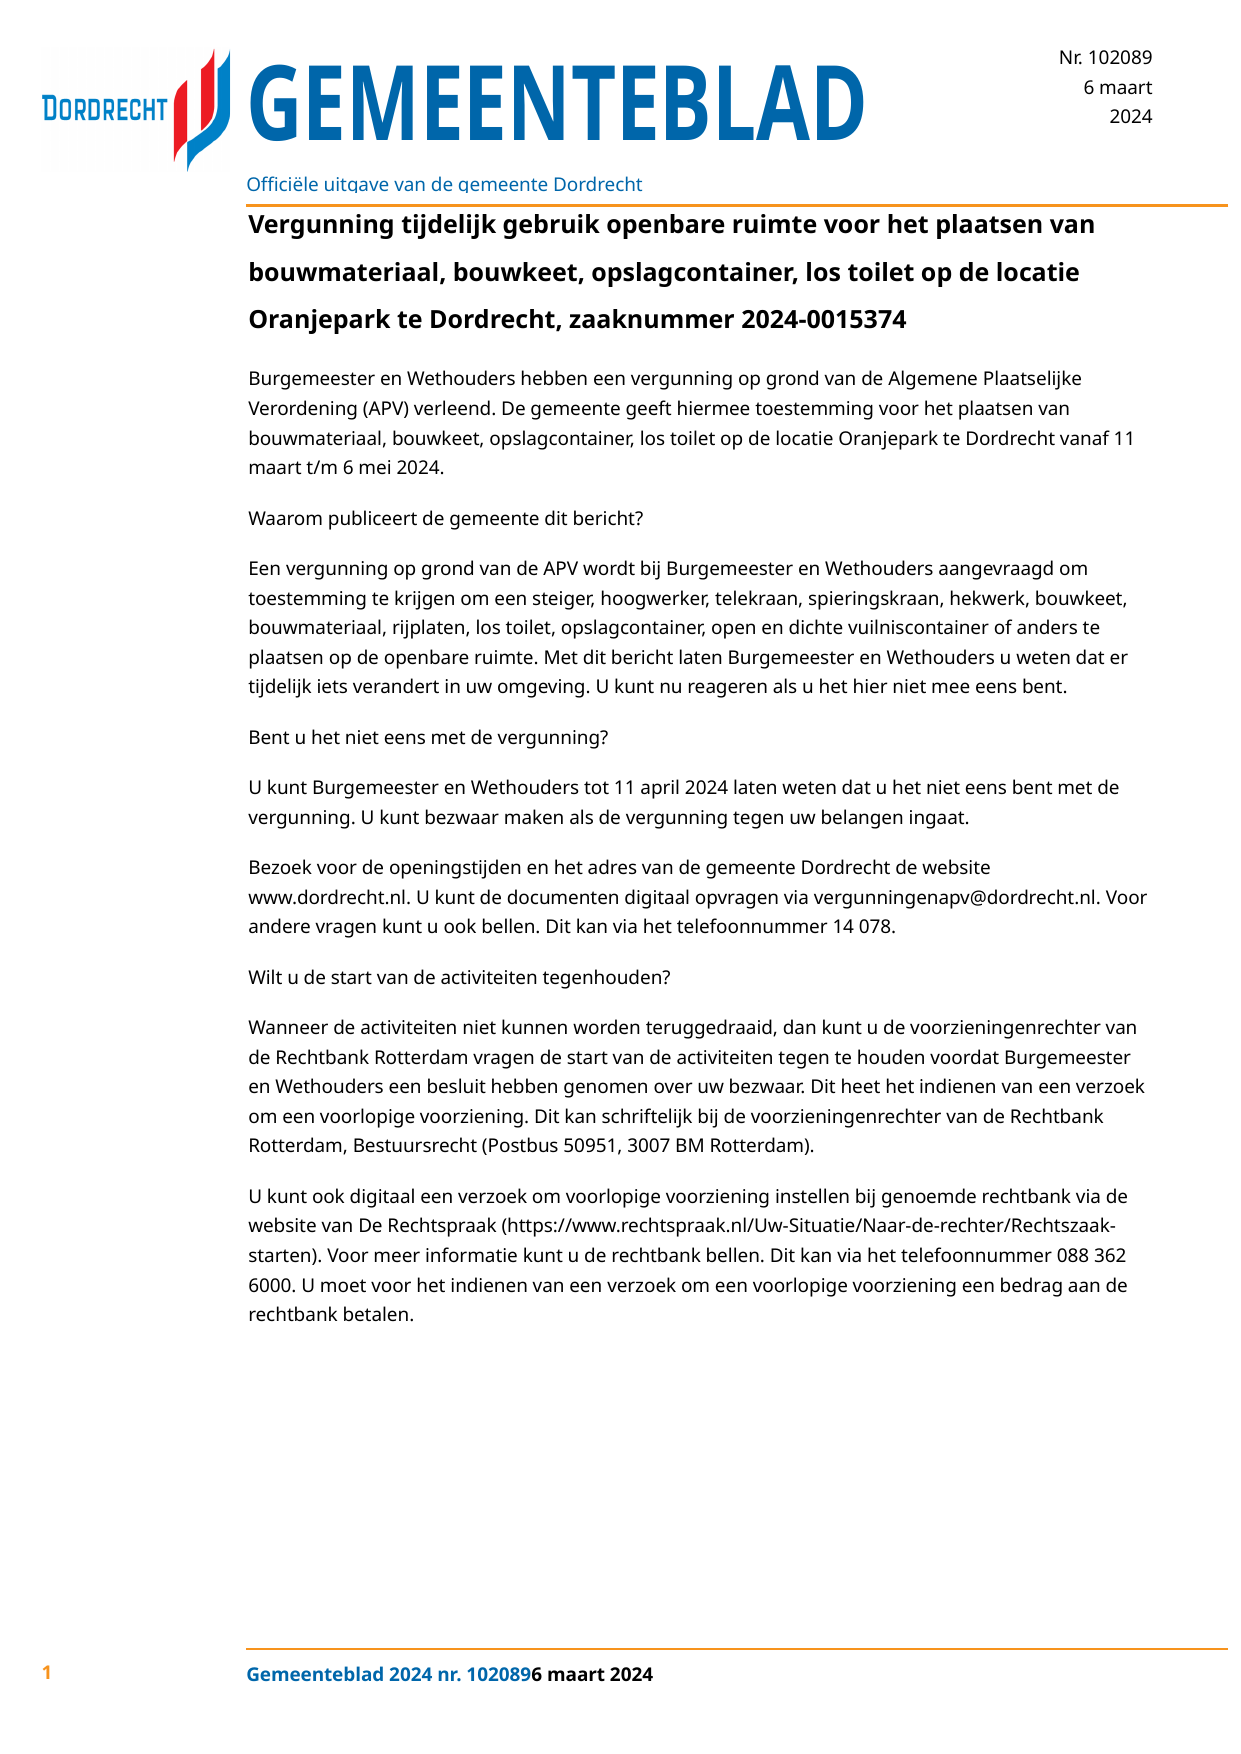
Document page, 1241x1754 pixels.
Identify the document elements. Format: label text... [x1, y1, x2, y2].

text Burgemeester en Wethouders hebben een vergunning op grond van de Algemene Plaatselijke Verordening (APV) verleend. De gemeente geeft hiermee toestemming voor het plaatsen van bouwmateriaal, bouwkeet, opslagcontainer, los toilet op de locatie Oranjepark te Dordrecht vanaf 11 maart t/m 6 mei 2024. [248, 366, 1152, 480]
text Bezoek voor de openingstijden en het adres van de gemeente Dordrecht de website www.dordrecht.nl. U kunt de documenten digitaal opvragen via vergunningenapv@dordrecht.nl. Voor andere vragen kunt u ook bellen. Dit kan via het telefoonnummer 14 078. [248, 854, 1152, 939]
text Een vergunning op grond van de APV wordt bij Burgemeester en Wethouders aangevraagd om toestemming te krijgen om een steiger, hoogwerker, telekraan, spieringskraan, hekwerk, bouwkeet, bouwmateriaal, rijplaten, los toilet, opslagcontainer, open en dichte vuilniscontainer of anders te plaatsen op de openbare ruimte. Met dit bericht laten Burgemeester en Wethouders u weten dat er tijdelijk iets verandert in uw omgeving. U kunt nu reageren als u het hier niet mee eens bent. [248, 555, 1152, 699]
text U kunt Burgemeester en Wethouders tot 11 april 2024 laten weten dat u het niet eens bent met de vergunning. U kunt bezwaar maken als de vergunning tegen uw belangen ingaat. [248, 774, 1152, 829]
text Vergunning tijdelijk gebruik openbare ruimte voor het plaatsen van bouwmateriaal, bouwkeet, opslagcontainer, los toilet op de locatie Oranjepark te Dordrecht, zaaknummer 2024-0015374 [248, 207, 1152, 336]
picture [41, 47, 231, 172]
text Wilt u de start van de activiteiten tegenhouden? [248, 964, 1152, 989]
text Bent u het niet eens met de vergunning? [248, 724, 1152, 749]
text U kunt ook digitaal een verzoek om voorlopige voorziening instellen bij genoemde rechtbank via de website van De Rechtspraak (https://www.rechtspraak.nl/Uw-Situatie/Naar-de-rechter/Rechtszaak-starten). Voor meer informatie kunt u de rechtbank bellen. Dit kan via het telefoonnummer 088 362 6000. U moet voor het indienen van een verzoek om een voorlopige voorziening een bedrag aan de rechtbank betalen. [248, 1183, 1152, 1327]
text Waarom publiceert de gemeente dit bericht? [248, 505, 1152, 530]
text Wanneer de activiteiten niet kunnen worden teruggedraaid, dan kunt u de voorzieningenrechter van de Rechtbank Rotterdam vragen de start van de activiteiten tegen te houden voordat Burgemeester en Wethouders een besluit hebben genomen over uw bezwaar. Dit heet het indienen van een verzoek om een voorlopige voorziening. Dit kan schriftelijk bij de voorzieningenrechter van de Rechtbank Rotterdam, Bestuursrecht (Postbus 50951, 3007 BM Rotterdam). [248, 1014, 1152, 1158]
